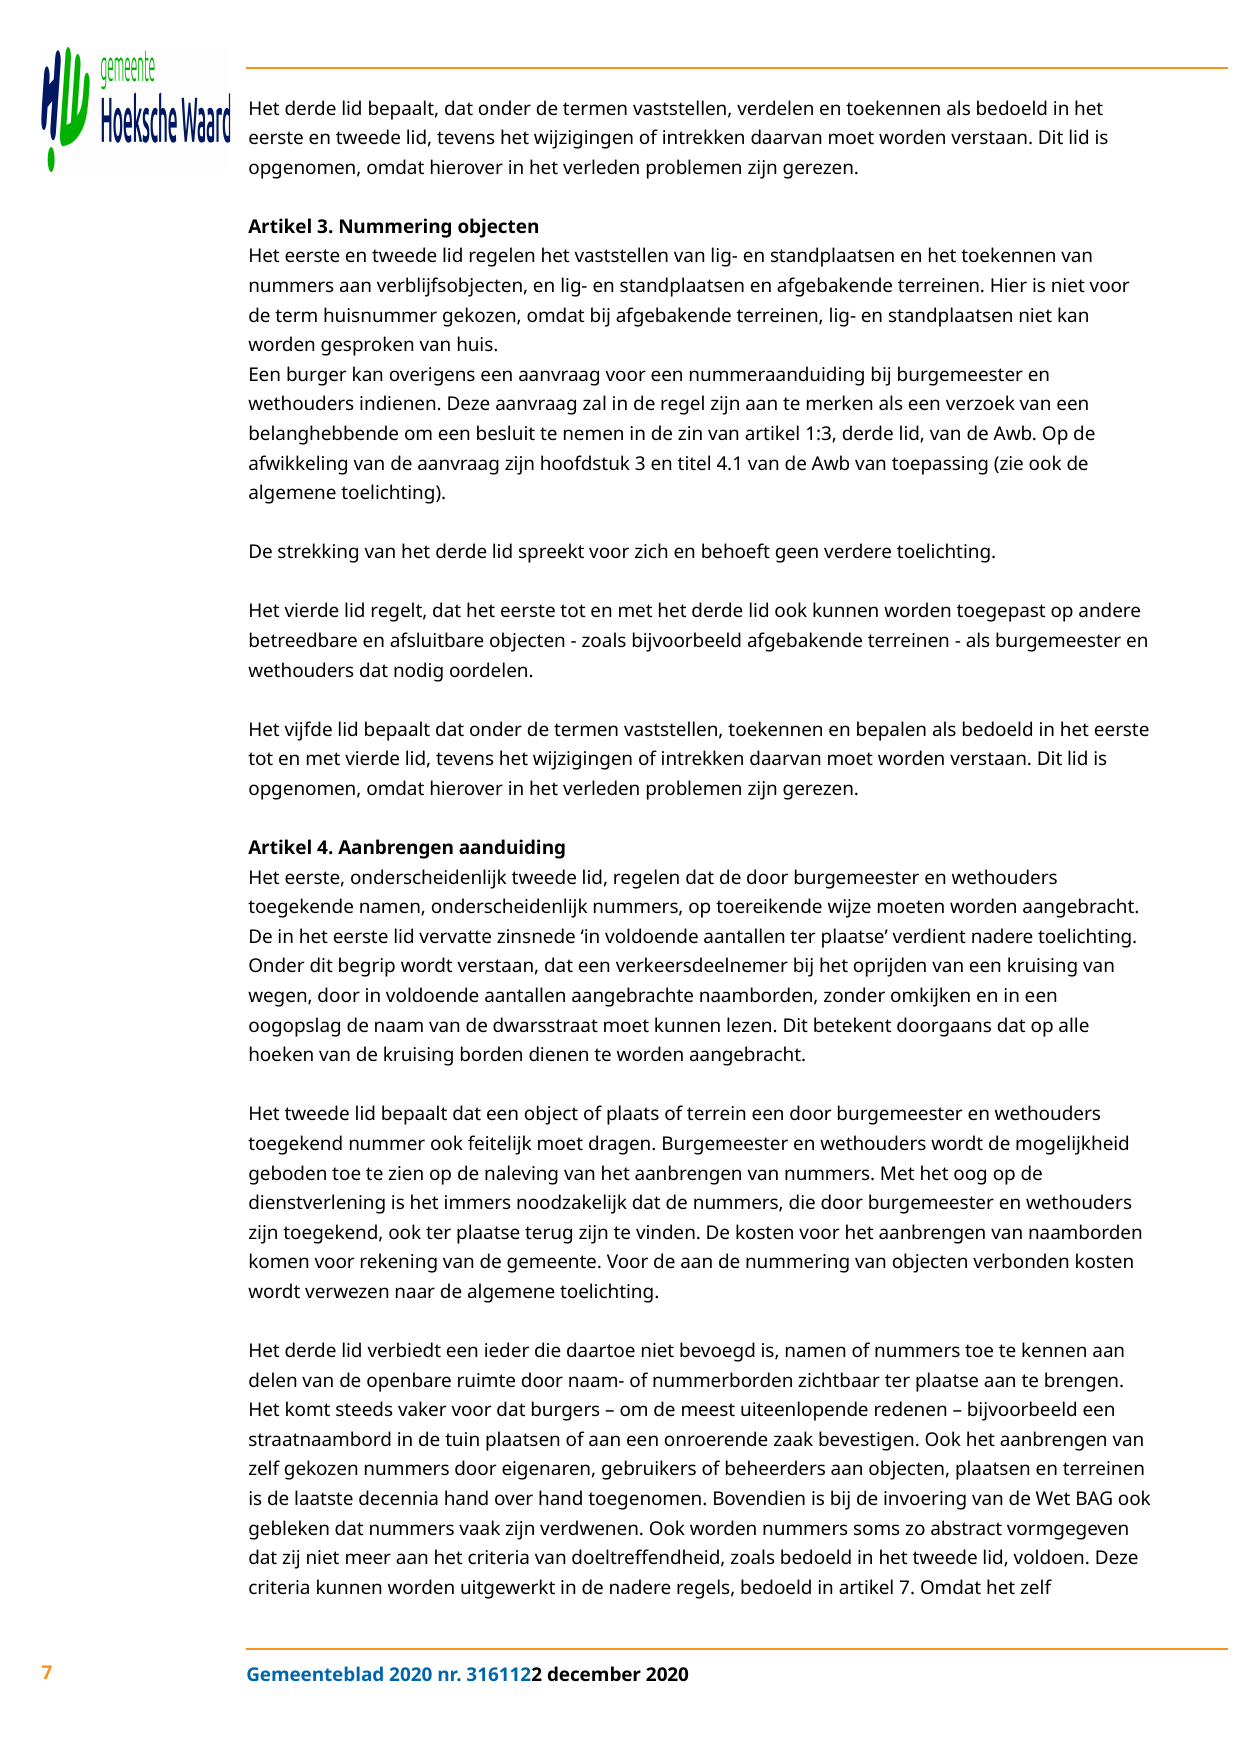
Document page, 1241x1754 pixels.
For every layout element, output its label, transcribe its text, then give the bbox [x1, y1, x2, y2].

text Artikel 3. Nummering objecten [248, 213, 1152, 239]
text Het vijfde lid bepaalt dat onder de termen vaststellen, toekennen en bepalen als bedoeld in het eerste tot en met vierde lid, tevens het wijzigingen of intrekken daarvan moet worden verstaan. Dit lid is opgenomen, omdat hierover in het verleden problemen zijn gerezen. [248, 716, 1152, 801]
text De strekking van het derde lid spreekt voor zich en behoeft geen verdere toelichting. [248, 538, 1152, 564]
text Een burger kan overigens een aanvraag voor een nummeraanduiding bij burgemeester en wethouders indienen. Deze aanvraag zal in de regel zijn aan te merken als een verzoek van een belanghebbende om een besluit te nemen in de zin van artikel 1:3, derde lid, van de Awb. Op de afwikkeling van de aanvraag zijn hoofdstuk 3 en titel 4.1 van de Awb van toepassing (zie ook de algemene toelichting). [248, 361, 1152, 505]
text Het derde lid bepaalt, dat onder de termen vaststellen, verdelen en toekennen als bedoeld in het eerste en tweede lid, tevens het wijzigingen of intrekken daarvan moet worden verstaan. Dit lid is opgenomen, omdat hierover in het verleden problemen zijn gerezen. [248, 95, 1152, 180]
text Het eerste, onderscheidenlijk tweede lid, regelen dat de door burgemeester en wethouders toegekende namen, onderscheidenlijk nummers, op toereikende wijze moeten worden aangebracht. De in het eerste lid vervatte zinsnede ‘in voldoende aantallen ter plaatse’ verdient nadere toelichting. Onder dit begrip wordt verstaan, dat een verkeersdeelnemer bij het oprijden van een kruising van wegen, door in voldoende aantallen aangebrachte naamborden, zonder omkijken en in een oogopslag de naam van de dwarsstraat moet kunnen lezen. Dit betekent doorgaans dat op alle hoeken van de kruising borden dienen te worden aangebracht. [248, 864, 1152, 1067]
text Het eerste en tweede lid regelen het vaststellen van lig- en standplaatsen en het toekennen van nummers aan verblijfsobjecten, en lig- en standplaatsen en afgebakende terreinen. Hier is niet voor de term huisnummer gekozen, omdat bij afgebakende terreinen, lig- en standplaatsen niet kan worden gesproken van huis. [248, 243, 1152, 357]
text Artikel 4. Aanbrengen aanduiding [248, 834, 1152, 860]
text Het vierde lid regelt, dat het eerste tot en met het derde lid ook kunnen worden toegepast op andere betreedbare en afsluitbare objecten - zoals bijvoorbeeld afgebakende terreinen - als burgemeester en wethouders dat nodig oordelen. [248, 598, 1152, 683]
text Het tweede lid bepaalt dat een object of plaats of terrein een door burgemeester en wethouders toegekend nummer ook feitelijk moet dragen. Burgemeester en wethouders wordt de mogelijkheid geboden toe te zien op de naleving van het aanbrengen van nummers. Met het oog op de dienstverlening is het immers noodzakelijk dat de nummers, die door burgemeester en wethouders zijn toegekend, ook ter plaatse terug zijn te vinden. De kosten voor het aanbrengen van naamborden komen voor rekening van de gemeente. Voor de aan de nummering van objecten verbonden kosten wordt verwezen naar de algemene toelichting. [248, 1101, 1152, 1304]
picture [41, 47, 231, 172]
text Het derde lid verbiedt een ieder die daartoe niet bevoegd is, namen of nummers toe te kennen aan delen van de openbare ruimte door naam- of nummerborden zichtbaar ter plaatse aan te brengen. Het komt steeds vaker voor dat burgers – om de meest uiteenlopende redenen – bijvoorbeeld een straatnaambord in de tuin plaatsen of aan een onroerende zaak bevestigen. Ook het aanbrengen van zelf gekozen nummers door eigenaren, gebruikers of beheerders aan objecten, plaatsen en terreinen is de laatste decennia hand over hand toegenomen. Bovendien is bij de invoering van de Wet BAG ook gebleken dat nummers vaak zijn verdwenen. Ook worden nummers soms zo abstract vormgegeven dat zij niet meer aan het criteria van doeltreffendheid, zoals bedoeld in het tweede lid, voldoen. Deze criteria kunnen worden uitgewerkt in de nadere regels, bedoeld in artikel 7. Omdat het zelf [248, 1337, 1152, 1600]
